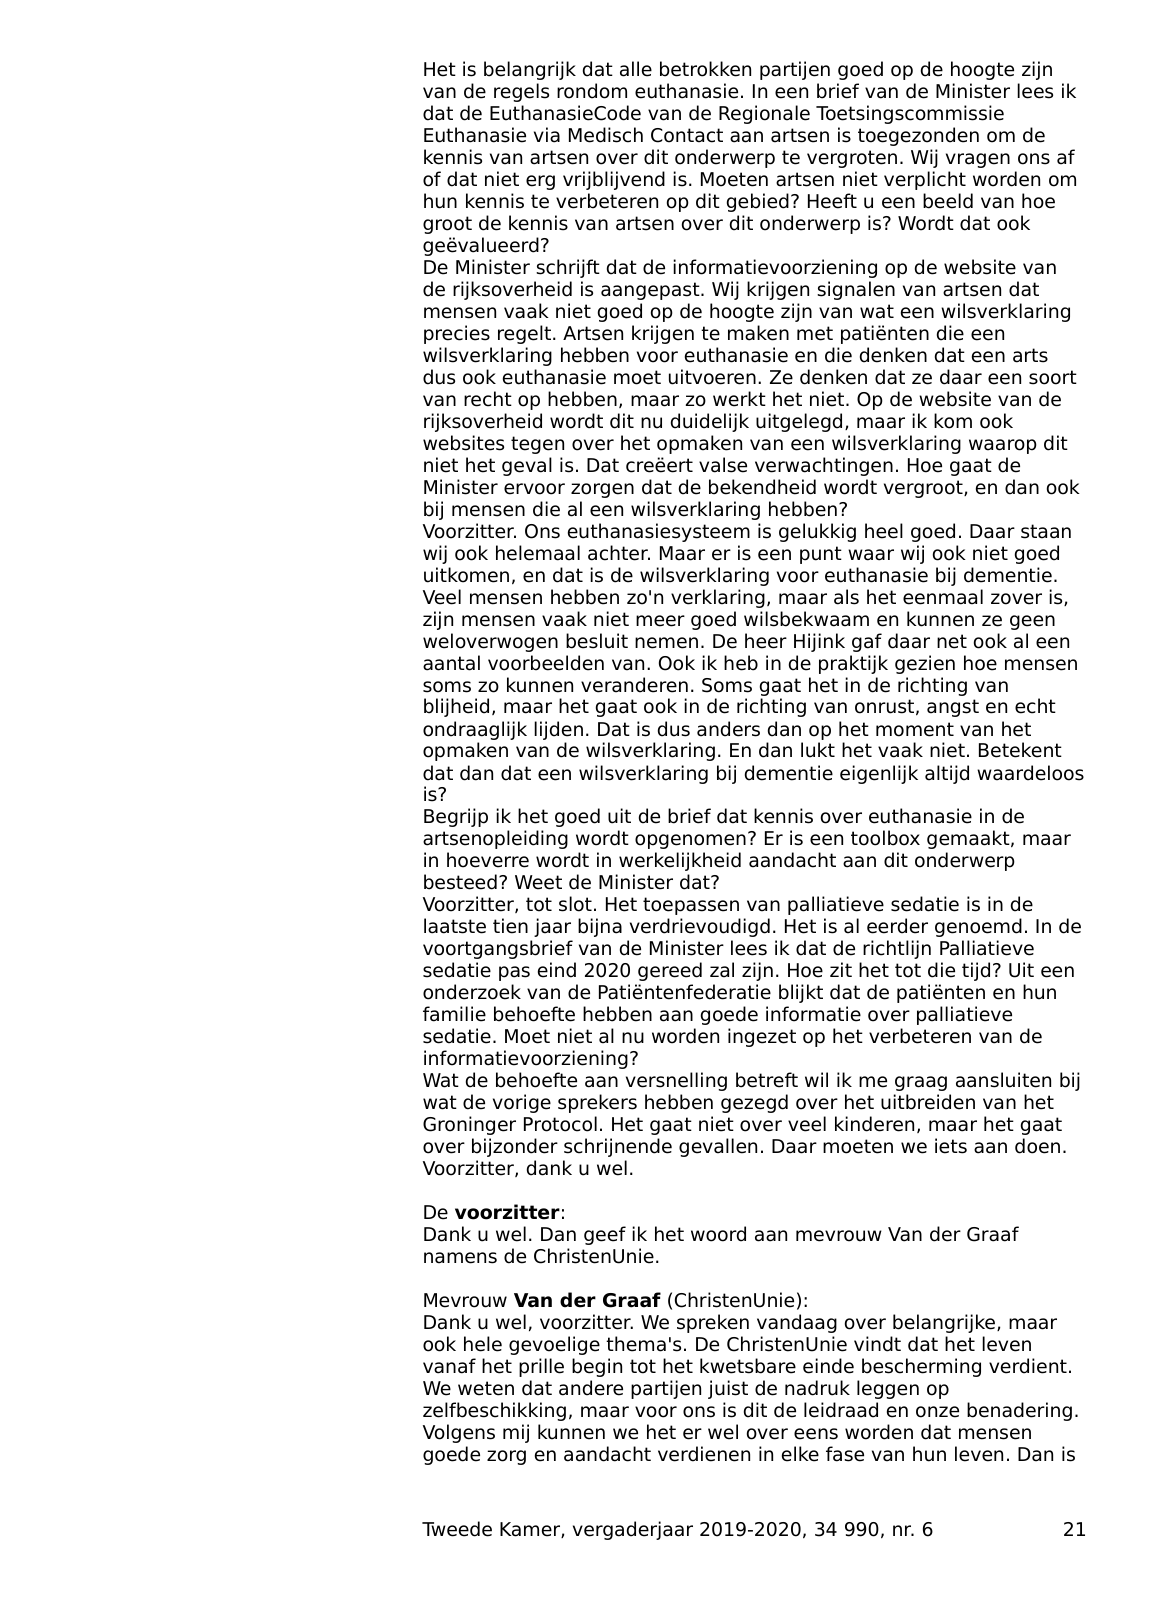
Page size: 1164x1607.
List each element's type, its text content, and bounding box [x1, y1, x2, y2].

text Voorzitter, dank u wel. [422, 1158, 1087, 1180]
text Mevrouw Van der Graaf (ChristenUnie): [422, 1290, 1087, 1312]
text De voorzitter: [422, 1202, 1087, 1224]
text De Minister schrijft dat de informatievoorziening op de website van de rijksoverheid is aangepast. Wij krijgen signalen van artsen dat mensen vaak niet goed op de hoogte zijn van wat een wilsverklaring precies regelt. Artsen krijgen te maken met patiënten die een wilsverklaring hebben voor euthanasie en die denken dat een arts dus ook euthanasie moet uitvoeren. Ze denken dat ze daar een soort van recht op hebben, maar zo werkt het niet. Op de website van de rijksoverheid wordt dit nu duidelijk uitgelegd, maar ik kom ook websites tegen over het opmaken van een wilsverklaring waarop dit niet het geval is. Dat creëert valse verwachtingen. Hoe gaat de Minister ervoor zorgen dat de bekendheid wordt vergroot, en dan ook bij mensen die al een wilsverklaring hebben? [422, 257, 1087, 521]
text Begrijp ik het goed uit de brief dat kennis over euthanasie in de artsenopleiding wordt opgenomen? Er is een toolbox gemaakt, maar in hoeverre wordt in werkelijkheid aandacht aan dit onderwerp besteed? Weet de Minister dat? [422, 806, 1087, 894]
text Het is belangrijk dat alle betrokken partijen goed op de hoogte zijn van de regels rondom euthanasie. In een brief van de Minister lees ik dat de EuthanasieCode van de Regionale Toetsingscommissie Euthanasie via Medisch Contact aan artsen is toegezonden om de kennis van artsen over dit onderwerp te vergroten. Wij vragen ons af of dat niet erg vrijblijvend is. Moeten artsen niet verplicht worden om hun kennis te verbeteren op dit gebied? Heeft u een beeld van hoe groot de kennis van artsen over dit onderwerp is? Wordt dat ook geëvalueerd? [422, 59, 1087, 257]
text Dank u wel, voorzitter. We spreken vandaag over belangrijke, maar ook hele gevoelige thema's. De ChristenUnie vindt dat het leven vanaf het prille begin tot het kwetsbare einde bescherming verdient. We weten dat andere partijen juist de nadruk leggen op zelfbeschikking, maar voor ons is dit de leidraad en onze benadering. Volgens mij kunnen we het er wel over eens worden dat mensen goede zorg en aandacht verdienen in elke fase van hun leven. Dan is [422, 1312, 1087, 1466]
text Dank u wel. Dan geef ik het woord aan mevrouw Van der Graaf namens de ChristenUnie. [422, 1224, 1087, 1268]
text Wat de behoefte aan versnelling betreft wil ik me graag aansluiten bij wat de vorige sprekers hebben gezegd over het uitbreiden van het Groninger Protocol. Het gaat niet over veel kinderen, maar het gaat over bijzonder schrijnende gevallen. Daar moeten we iets aan doen. [422, 1070, 1087, 1158]
text Voorzitter. Ons euthanasiesysteem is gelukkig heel goed. Daar staan wij ook helemaal achter. Maar er is een punt waar wij ook niet goed uitkomen, en dat is de wilsverklaring voor euthanasie bij dementie. Veel mensen hebben zo'n verklaring, maar als het eenmaal zover is, zijn mensen vaak niet meer goed wilsbekwaam en kunnen ze geen weloverwogen besluit nemen. De heer Hijink gaf daar net ook al een aantal voorbeelden van. Ook ik heb in de praktijk gezien hoe mensen soms zo kunnen veranderen. Soms gaat het in de richting van blijheid, maar het gaat ook in de richting van onrust, angst en echt ondraaglijk lijden. Dat is dus anders dan op het moment van het opmaken van de wilsverklaring. En dan lukt het vaak niet. Betekent dat dan dat een wilsverklaring bij dementie eigenlijk altijd waardeloos is? [422, 521, 1087, 806]
text Voorzitter, tot slot. Het toepassen van palliatieve sedatie is in de laatste tien jaar bijna verdrievoudigd. Het is al eerder genoemd. In de voortgangsbrief van de Minister lees ik dat de richtlijn Palliatieve sedatie pas eind 2020 gereed zal zijn. Hoe zit het tot die tijd? Uit een onderzoek van de Patiëntenfederatie blijkt dat de patiënten en hun familie behoefte hebben aan goede informatie over palliatieve sedatie. Moet niet al nu worden ingezet op het verbeteren van de informatievoorziening? [422, 894, 1087, 1070]
